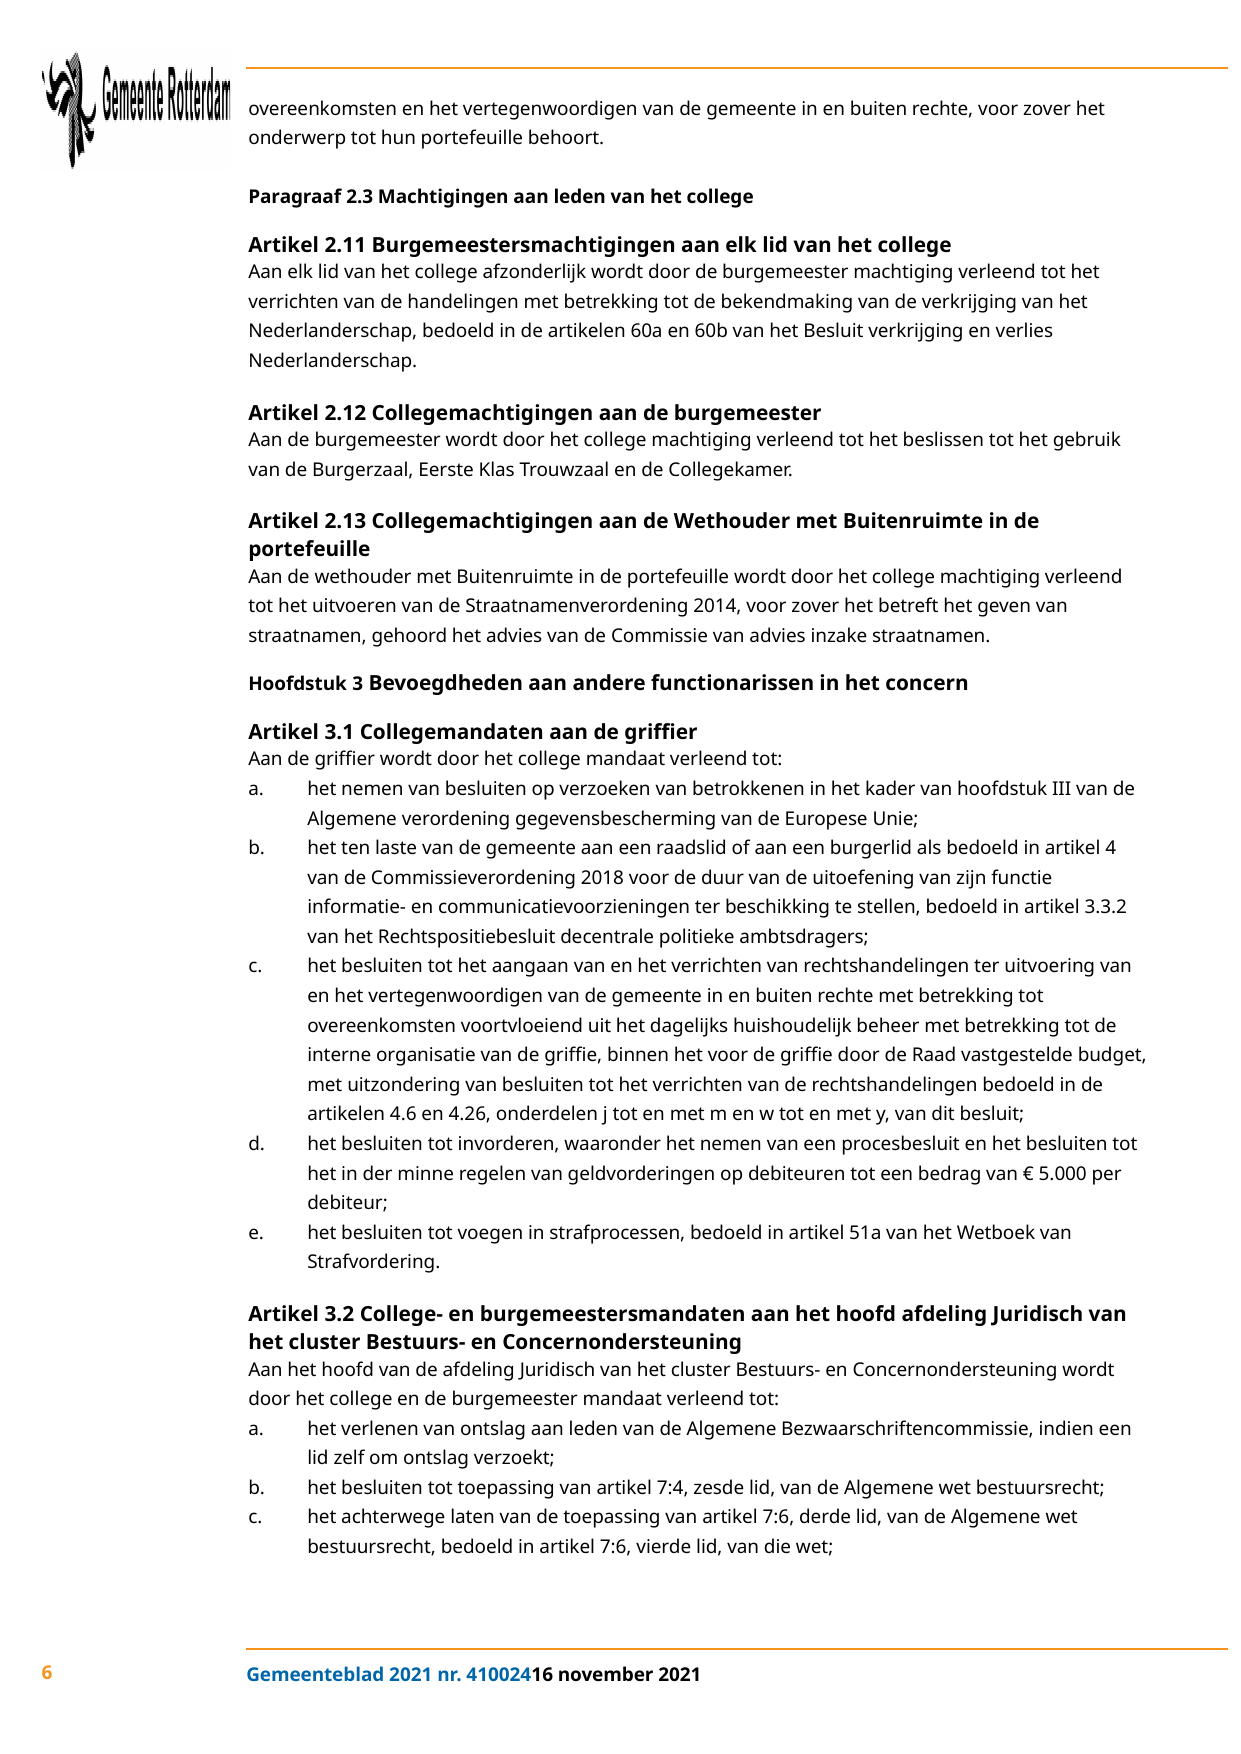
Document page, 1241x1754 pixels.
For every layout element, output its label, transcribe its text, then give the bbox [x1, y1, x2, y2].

text Aan het hoofd van de afdeling Juridisch van het cluster Bestuurs- en Concernondersteuning wordt door het college en de burgemeester mandaat verleend tot: [248, 1356, 1152, 1411]
list het besluiten tot het aangaan van en het verrichten van rechtshandelingen ter uitvoering van en het vertegenwoordigen van de gemeente in en buiten rechte met betrekking tot overeenkomsten voortvloeiend uit het dagelijks huishoudelijk beheer met betrekking tot de interne organisatie van de griffie, binnen het voor de griffie door de Raad vastgestelde budget, met uitzondering van besluiten tot het verrichten van de rechtshandelingen bedoeld in de artikelen 4.6 en 4.26, onderdelen j tot en met m en w tot en met y, van dit besluit; [248, 953, 1152, 1126]
text Artikel 3.1 Collegemandaten aan de griffier [248, 717, 1152, 746]
list het verlenen van ontslag aan leden van de Algemene Bezwaarschriftencommissie, indien een lid zelf om ontslag verzoekt; [248, 1415, 1152, 1470]
text Aan de burgemeester wordt door het college machtiging verleend tot het beslissen tot het gebruik van de Burgerzaal, Eerste Klas Trouwzaal en de Collegekamer. [248, 426, 1152, 481]
text Paragraaf 2.3 Machtigingen aan leden van het college [248, 183, 1152, 209]
list het besluiten tot toepassing van artikel 7:4, zesde lid, van de Algemene wet bestuursrecht; [248, 1474, 1152, 1500]
list het besluiten tot voegen in strafprocessen, bedoeld in artikel 51a van het Wetboek van Strafvordering. [248, 1219, 1152, 1274]
text Artikel 2.13 Collegemachtigingen aan de Wethouder met Buitenruimte in de portefeuille [248, 506, 1152, 563]
text Aan elk lid van het college afzonderlijk wordt door de burgemeester machtiging verleend tot het verrichten van de handelingen met betrekking tot de bekendmaking van de verkrijging van het Nederlanderschap, bedoeld in de artikelen 60a en 60b van het Besluit verkrijging en verlies Nederlanderschap. [248, 258, 1152, 373]
text Artikel 2.12 Collegemachtigingen aan de burgemeester [248, 398, 1152, 426]
list het ten laste van de gemeente aan een raadslid of aan een burgerlid als bedoeld in artikel 4 van de Commissieverordening 2018 voor de duur van de uitoefening van zijn functie informatie- en communicatievoorzieningen ter beschikking te stellen, bedoeld in artikel 3.3.2 van het Rechtspositiebesluit decentrale politieke ambtsdragers; [248, 834, 1152, 949]
text Aan de wethouder met Buitenruimte in de portefeuille wordt door het college machtiging verleend tot het uitvoeren van de Straatnamenverordening 2014, voor zover het betreft het geven van straatnamen, gehoord het advies van de Commissie van advies inzake straatnamen. [248, 563, 1152, 648]
text Artikel 3.2 College- en burgemeestersmandaten aan het hoofd afdeling Juridisch van het cluster Bestuurs- en Concernondersteuning [248, 1299, 1152, 1356]
list het besluiten tot invorderen, waaronder het nemen van een procesbesluit en het besluiten tot het in der minne regelen van geldvorderingen op debiteuren tot een bedrag van € 5.000 per debiteur; [248, 1130, 1152, 1215]
picture [41, 47, 231, 172]
list het achterwege laten van de toepassing van artikel 7:6, derde lid, van de Algemene wet bestuursrecht, bedoeld in artikel 7:6, vierde lid, van die wet; [248, 1504, 1152, 1559]
text Hoofdstuk 3 Bevoegdheden aan andere functionarissen in het concern [248, 668, 1152, 696]
text Aan de griffier wordt door het college mandaat verleend tot: [248, 746, 1152, 771]
text overeenkomsten en het vertegenwoordigen van de gemeente in en buiten rechte, voor zover het onderwerp tot hun portefeuille behoort. [248, 95, 1152, 150]
list het nemen van besluiten op verzoeken van betrokkenen in het kader van hoofdstuk III van de Algemene verordening gegevensbescherming van de Europese Unie; [248, 775, 1152, 830]
text Artikel 2.11 Burgemeestersmachtigingen aan elk lid van het college [248, 230, 1152, 258]
